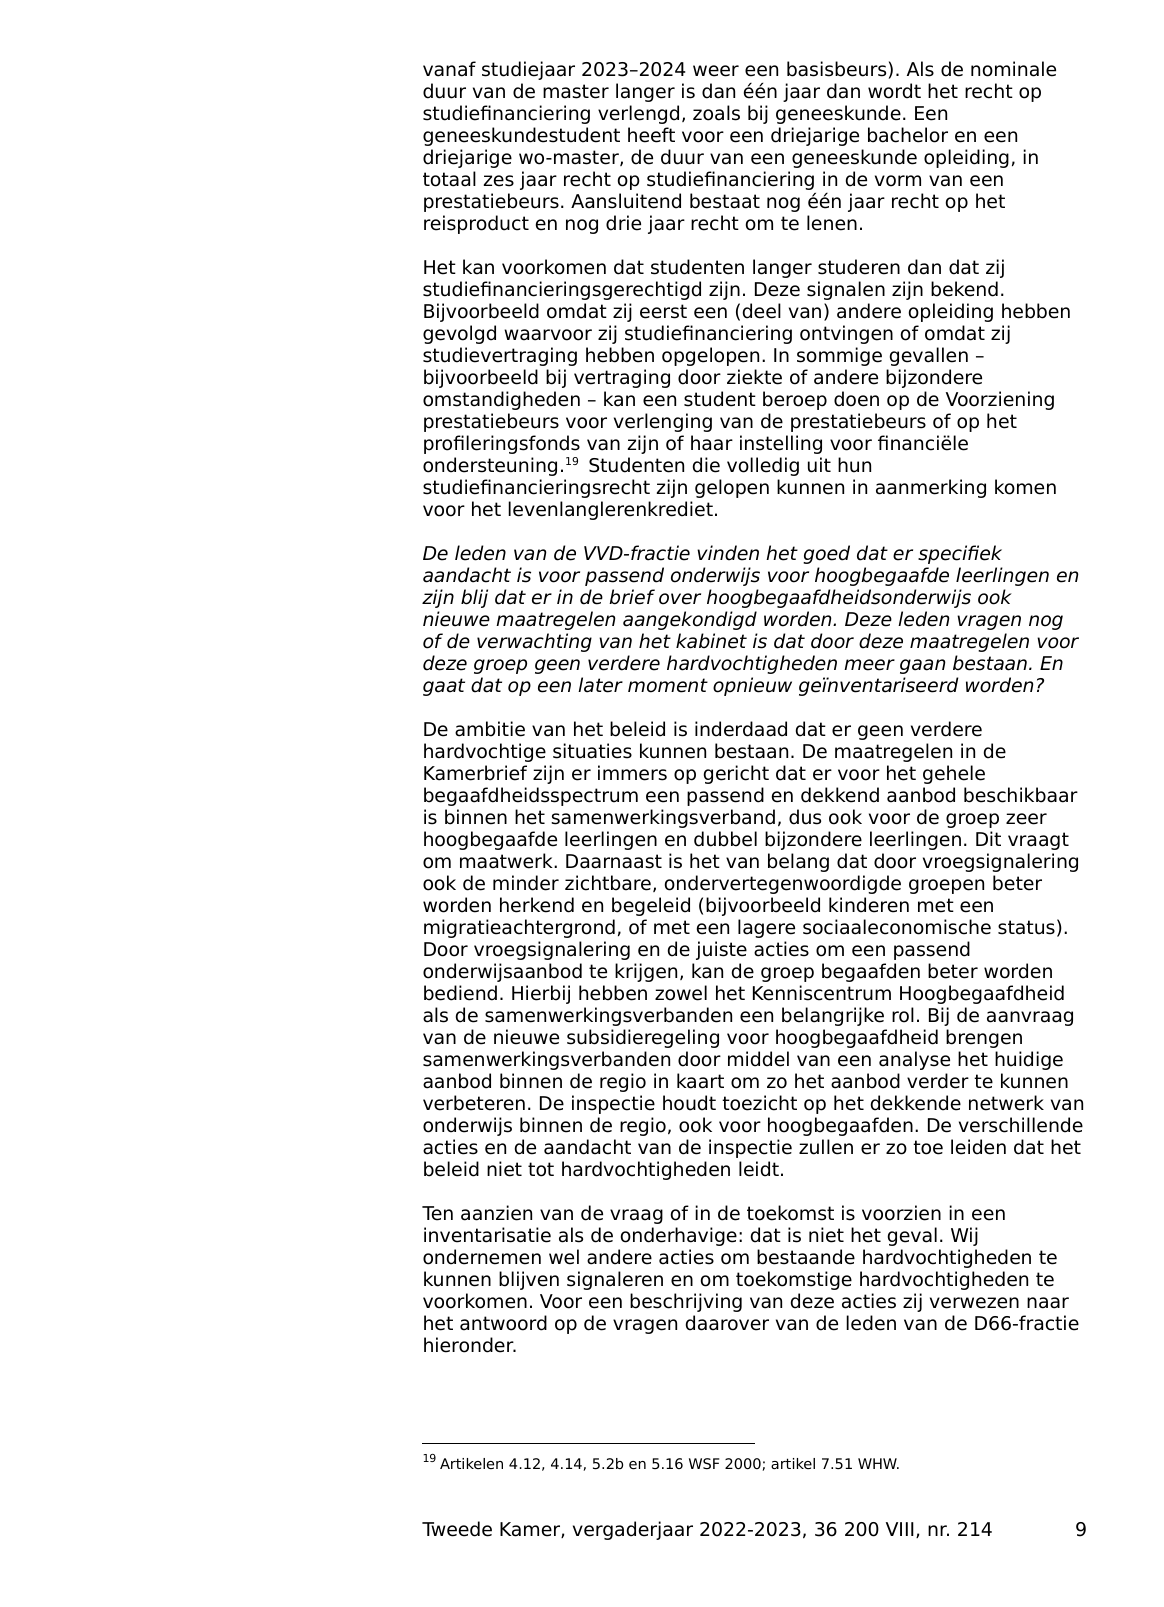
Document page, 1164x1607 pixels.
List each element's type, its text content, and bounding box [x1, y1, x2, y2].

text De ambitie van het beleid is inderdaad dat er geen verdere hardvochtige situaties kunnen bestaan. De maatregelen in de Kamerbrief zijn er immers op gericht dat er voor het gehele begaafdheidsspectrum een passend en dekkend aanbod beschikbaar is binnen het samenwerkingsverband, dus ook voor de groep zeer hoogbegaafde leerlingen en dubbel bijzondere leerlingen. Dit vraagt om maatwerk. Daarnaast is het van belang dat door vroegsignalering ook de minder zichtbare, ondervertegenwoordigde groepen beter worden herkend en begeleid (bijvoorbeeld kinderen met een migratieachtergrond, of met een lagere sociaaleconomische status). Door vroegsignalering en de juiste acties om een passend onderwijsaanbod te krijgen, kan de groep begaafden beter worden bediend. Hierbij hebben zowel het Kenniscentrum Hoogbegaafdheid als de samenwerkingsverbanden een belangrijke rol. Bij de aanvraag van de nieuwe subsidieregeling voor hoogbegaafdheid brengen samenwerkingsverbanden door middel van een analyse het huidige aanbod binnen de regio in kaart om zo het aanbod verder te kunnen verbeteren. De inspectie houdt toezicht op het dekkende netwerk van onderwijs binnen de regio, ook voor hoogbegaafden. De verschillende acties en de aandacht van de inspectie zullen er zo toe leiden dat het beleid niet tot hardvochtigheden leidt. [422, 719, 1087, 1181]
text Ten aanzien van de vraag of in de toekomst is voorzien in een inventarisatie als de onderhavige: dat is niet het geval. Wij ondernemen wel andere acties om bestaande hardvochtigheden te kunnen blijven signaleren en om toekomstige hardvochtigheden te voorkomen. Voor een beschrijving van deze acties zij verwezen naar het antwoord op de vragen daarover van de leden van de D66-fractie hieronder. [422, 1203, 1087, 1357]
text Artikelen 4.12, 4.14, 5.2b en 5.16 WSF 2000; artikel 7.51 WHW. [422, 1452, 1087, 1474]
text Het kan voorkomen dat studenten langer studeren dan dat zij studiefinancieringsgerechtigd zijn. Deze signalen zijn bekend. Bijvoorbeeld omdat zij eerst een (deel van) andere opleiding hebben gevolgd waarvoor zij studiefinanciering ontvingen of omdat zij studievertraging hebben opgelopen. In sommige gevallen – bijvoorbeeld bij vertraging door ziekte of andere bijzondere omstandigheden – kan een student beroep doen op de Voorziening prestatiebeurs voor verlenging van de prestatiebeurs of op het profileringsfonds van zijn of haar instelling voor financiële ondersteuning. Studenten die volledig uit hun studiefinancieringsrecht zijn gelopen kunnen in aanmerking komen voor het levenlanglerenkrediet. [422, 257, 1087, 521]
text vanaf studiejaar 2023–2024 weer een basisbeurs). Als de nominale duur van de master langer is dan één jaar dan wordt het recht op studiefinanciering verlengd, zoals bij geneeskunde. Een geneeskundestudent heeft voor een driejarige bachelor en een driejarige wo-master, de duur van een geneeskunde opleiding, in totaal zes jaar recht op studiefinanciering in de vorm van een prestatiebeurs. Aansluitend bestaat nog één jaar recht op het reisproduct en nog drie jaar recht om te lenen. [422, 59, 1087, 235]
text De leden van de VVD-fractie vinden het goed dat er specifiek aandacht is voor passend onderwijs voor hoogbegaafde leerlingen en zijn blij dat er in de brief over hoogbegaafdheidsonderwijs ook nieuwe maatregelen aangekondigd worden. Deze leden vragen nog of de verwachting van het kabinet is dat door deze maatregelen voor deze groep geen verdere hardvochtigheden meer gaan bestaan. En gaat dat op een later moment opnieuw geïnventariseerd worden? [422, 543, 1087, 697]
